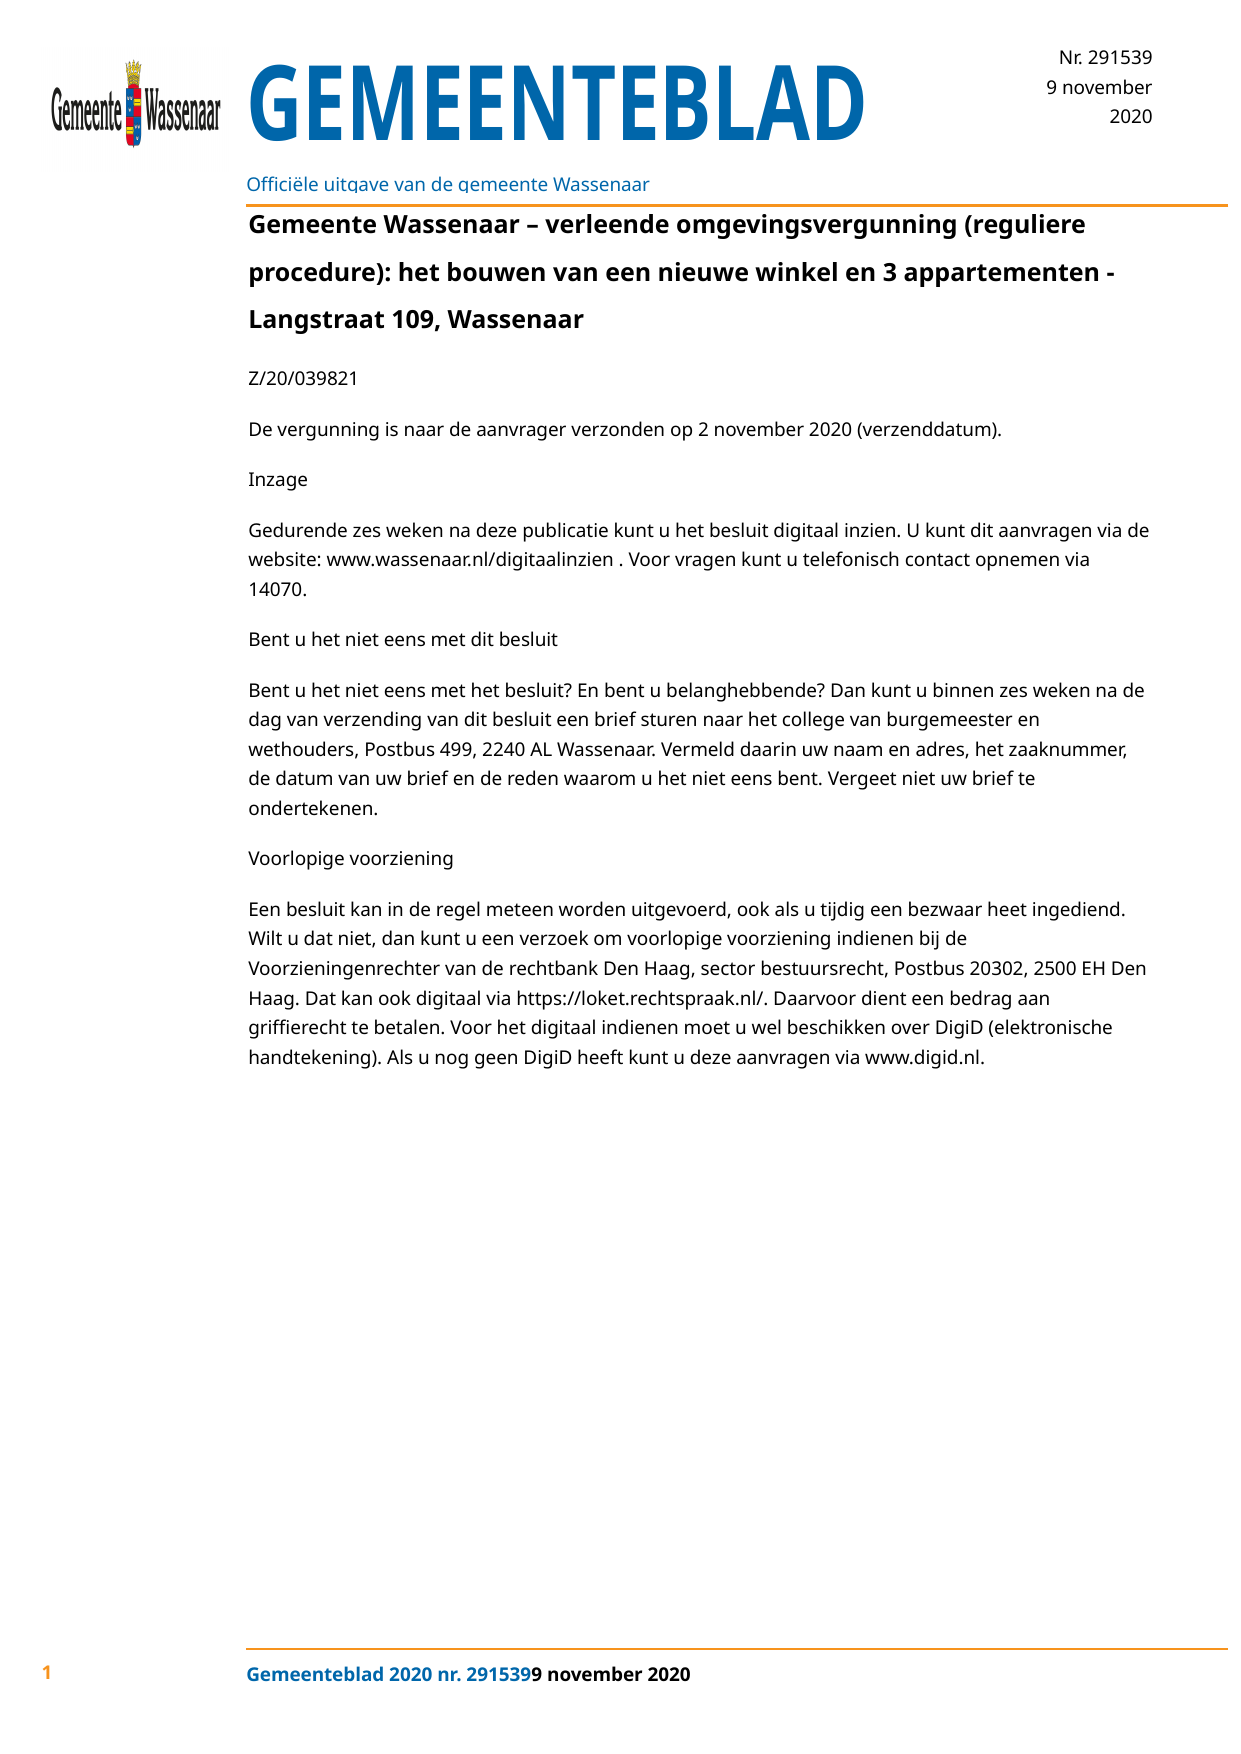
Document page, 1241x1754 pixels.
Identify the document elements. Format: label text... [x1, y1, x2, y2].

text Voorlopige voorziening [248, 846, 1152, 871]
picture [41, 47, 231, 172]
text Z/20/039821 [248, 366, 1152, 391]
text Gemeente Wassenaar – verleende omgevingsvergunning (reguliere procedure): het bouwen van een nieuwe winkel en 3 appartementen - Langstraat 109, Wassenaar [248, 207, 1152, 336]
text Een besluit kan in de regel meteen worden uitgevoerd, ook als u tijdig een bezwaar heet ingediend. Wilt u dat niet, dan kunt u een verzoek om voorlopige voorziening indienen bij de Voorzieningenrechter van de rechtbank Den Haag, sector bestuursrecht, Postbus 20302, 2500 EH Den Haag. Dat kan ook digitaal via https://loket.rechtspraak.nl/. Daarvoor dient een bedrag aan griffierecht te betalen. Voor het digitaal indienen moet u wel beschikken over DigiD (elektronische handtekening). Als u nog geen DigiD heeft kunt u deze aanvragen via www.digid.nl. [248, 896, 1152, 1069]
text Inzage [248, 466, 1152, 492]
text Bent u het niet eens met dit besluit [248, 626, 1152, 652]
text De vergunning is naar de aanvrager verzonden op 2 november 2020 (verzenddatum). [248, 416, 1152, 442]
text Gedurende zes weken na deze publicatie kunt u het besluit digitaal inzien. U kunt dit aanvragen via de website: www.wassenaar.nl/digitaalinzien . Voor vragen kunt u telefonisch contact opnemen via 14070. [248, 517, 1152, 602]
text Bent u het niet eens met het besluit? En bent u belanghebbende? Dan kunt u binnen zes weken na de dag van verzending van dit besluit een brief sturen naar het college van burgemeester en wethouders, Postbus 499, 2240 AL Wassenaar. Vermeld daarin uw naam en adres, het zaaknummer, de datum van uw brief en de reden waarom u het niet eens bent. Vergeet niet uw brief te ondertekenen. [248, 677, 1152, 821]
